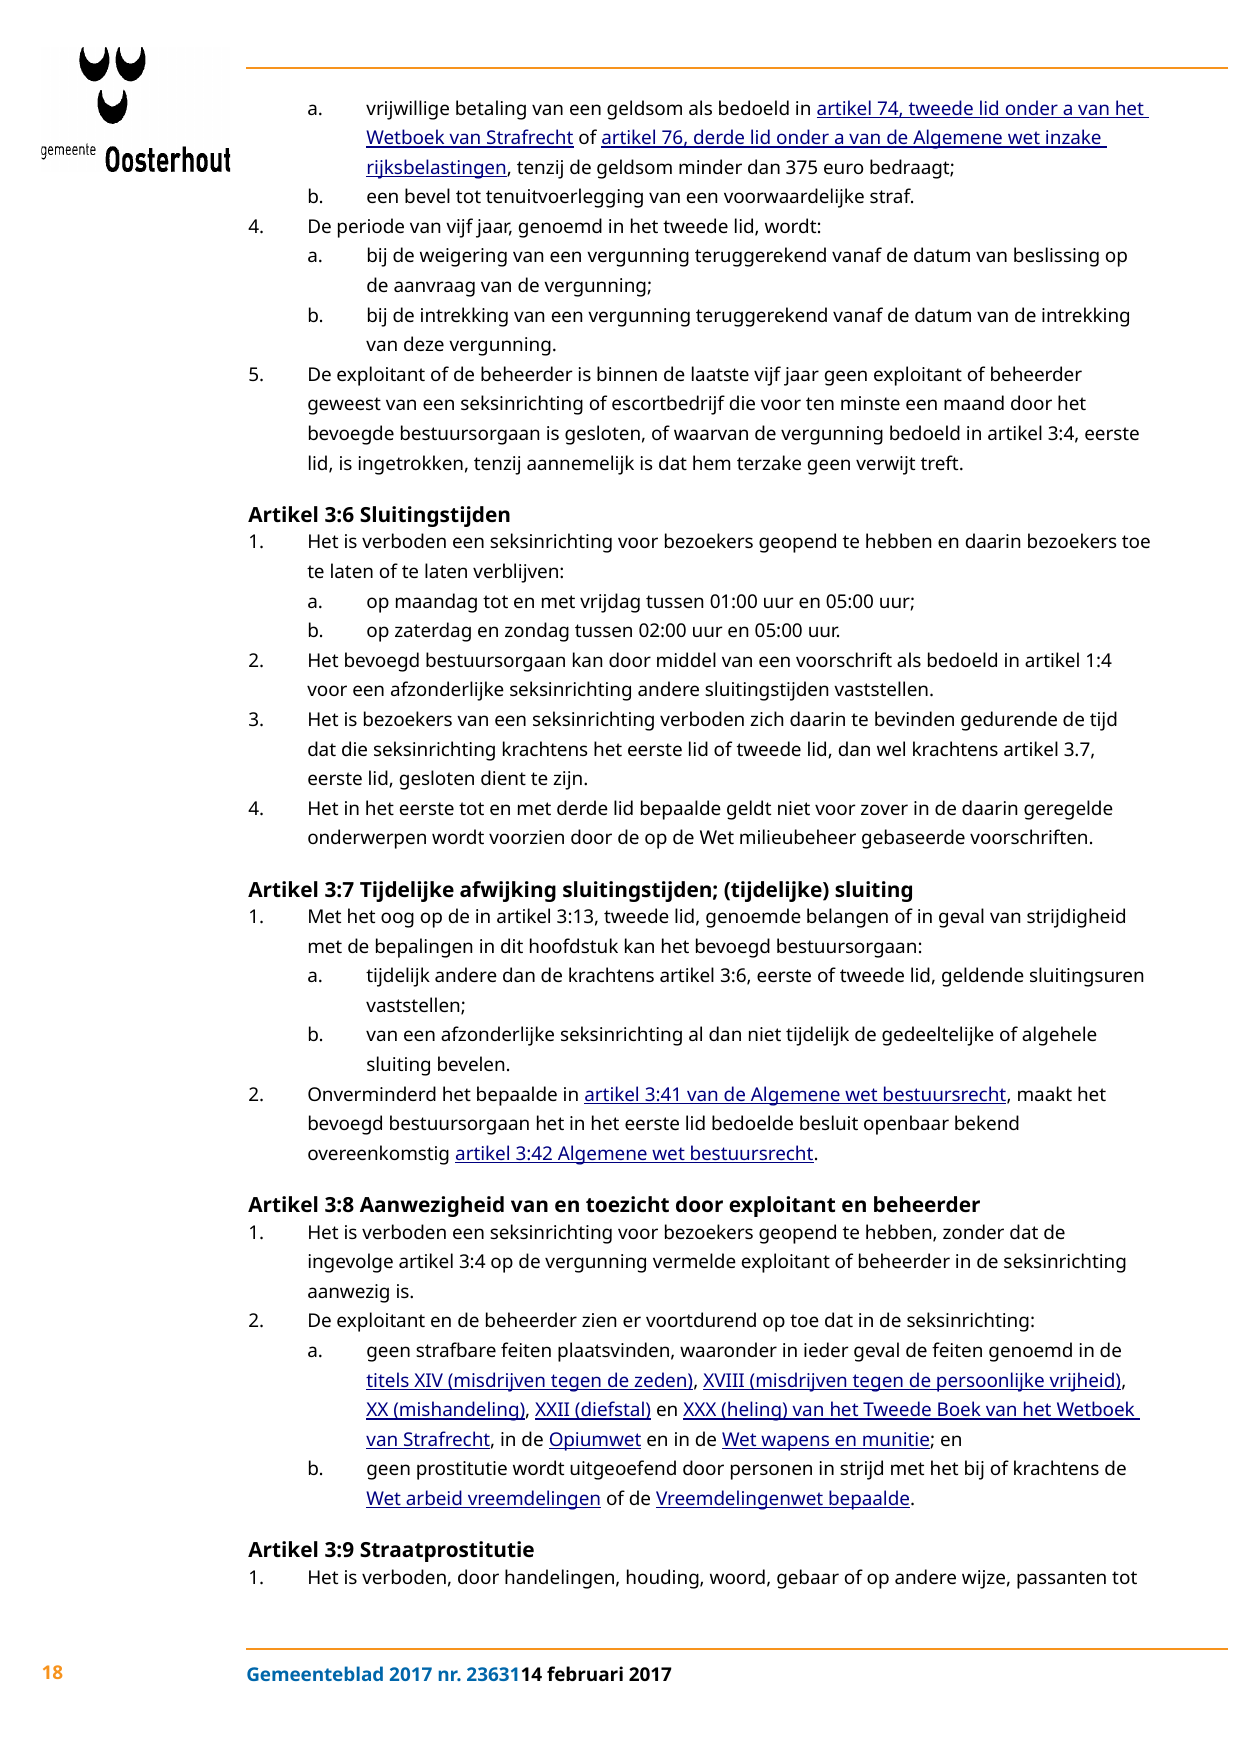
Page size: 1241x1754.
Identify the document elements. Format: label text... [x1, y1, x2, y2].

list Het bevoegd bestuursorgaan kan door middel van een voorschrift als bedoeld in artikel 1:4 voor een afzonderlijke seksinrichting andere sluitingstijden vaststellen. [248, 647, 1152, 702]
list bij de intrekking van een vergunning teruggerekend vanaf de datum van de intrekking van deze vergunning. [307, 302, 1152, 357]
list tijdelijk andere dan de krachtens artikel 3:6, eerste of tweede lid, geldende sluitingsuren vaststellen; [307, 962, 1152, 1018]
list De exploitant en de beheerder zien er voortdurend op toe dat in de seksinrichting: [248, 1308, 1152, 1333]
list Het is bezoekers van een seksinrichting verboden zich daarin te bevinden gedurende de tijd dat die seksinrichting krachtens het eerste lid of tweede lid, dan wel krachtens artikel 3.7, eerste lid, gesloten dient te zijn. [248, 706, 1152, 791]
list Onverminderd het bepaalde in artikel 3:41 van de Algemene wet bestuursrecht, maakt het bevoegd bestuursorgaan het in het eerste lid bedoelde besluit openbaar bekend overeenkomstig artikel 3:42 Algemene wet bestuursrecht. [248, 1081, 1152, 1166]
list Met het oog op de in artikel 3:13, tweede lid, genoemde belangen of in geval van strijdigheid met de bepalingen in dit hoofdstuk kan het bevoegd bestuursorgaan: [248, 903, 1152, 959]
list Het is verboden een seksinrichting voor bezoekers geopend te hebben en daarin bezoekers toe te laten of te laten verblijven: [248, 529, 1152, 584]
text Artikel 3:6 Sluitingstijden [248, 500, 1152, 529]
list Het in het eerste tot en met derde lid bepaalde geldt niet voor zover in de daarin geregelde onderwerpen wordt voorzien door de op de Wet milieubeheer gebaseerde voorschriften. [248, 795, 1152, 850]
picture [41, 47, 231, 172]
list op zaterdag en zondag tussen 02:00 uur en 05:00 uur. [307, 617, 1152, 643]
list geen strafbare feiten plaatsvinden, waaronder in ieder geval de feiten genoemd in de titels XIV (misdrijven tegen de zeden), XVIII (misdrijven tegen de persoonlijke vrijheid), XX (mishandeling), XXII (diefstal) en XXX (heling) van het Tweede Boek van het Wetboek van Strafrecht, in de Opiumwet en in de Wet wapens en munitie; en [307, 1337, 1152, 1452]
text Artikel 3:8 Aanwezigheid van en toezicht door exploitant en beheerder [248, 1190, 1152, 1219]
list Het is verboden een seksinrichting voor bezoekers geopend te hebben, zonder dat de ingevolge artikel 3:4 op de vergunning vermelde exploitant of beheerder in de seksinrichting aanwezig is. [248, 1219, 1152, 1304]
list van een afzonderlijke seksinrichting al dan niet tijdelijk de gedeeltelijke of algehele sluiting bevelen. [307, 1022, 1152, 1077]
list De periode van vijf jaar, genoemd in het tweede lid, wordt: [248, 213, 1152, 239]
text Artikel 3:7 Tijdelijke afwijking sluitingstijden; (tijdelijke) sluiting [248, 875, 1152, 903]
list geen prostitutie wordt uitgeoefend door personen in strijd met het bij of krachtens de Wet arbeid vreemdelingen of de Vreemdelingenwet bepaalde. [307, 1456, 1152, 1511]
text Artikel 3:9 Straatprostitutie [248, 1536, 1152, 1564]
list De exploitant of de beheerder is binnen de laatste vijf jaar geen exploitant of beheerder geweest van een seksinrichting of escortbedrijf die voor ten minste een maand door het bevoegde bestuursorgaan is gesloten, of waarvan de vergunning bedoeld in artikel 3:4, eerste lid, is ingetrokken, tenzij aannemelijk is dat hem terzake geen verwijt treft. [248, 361, 1152, 476]
list vrijwillige betaling van een geldsom als bedoeld in artikel 74, tweede lid onder a van het Wetboek van Strafrecht of artikel 76, derde lid onder a van de Algemene wet inzake rijksbelastingen, tenzij de geldsom minder dan 375 euro bedraagt; [307, 95, 1152, 180]
list een bevel tot tenuitvoerlegging van een voorwaardelijke straf. [307, 183, 1152, 209]
list bij de weigering van een vergunning teruggerekend vanaf de datum van beslissing op de aanvraag van de vergunning; [307, 243, 1152, 298]
list op maandag tot en met vrijdag tussen 01:00 uur en 05:00 uur; [307, 588, 1152, 613]
list Het is verboden, door handelingen, houding, woord, gebaar of op andere wijze, passanten tot [248, 1564, 1152, 1590]
